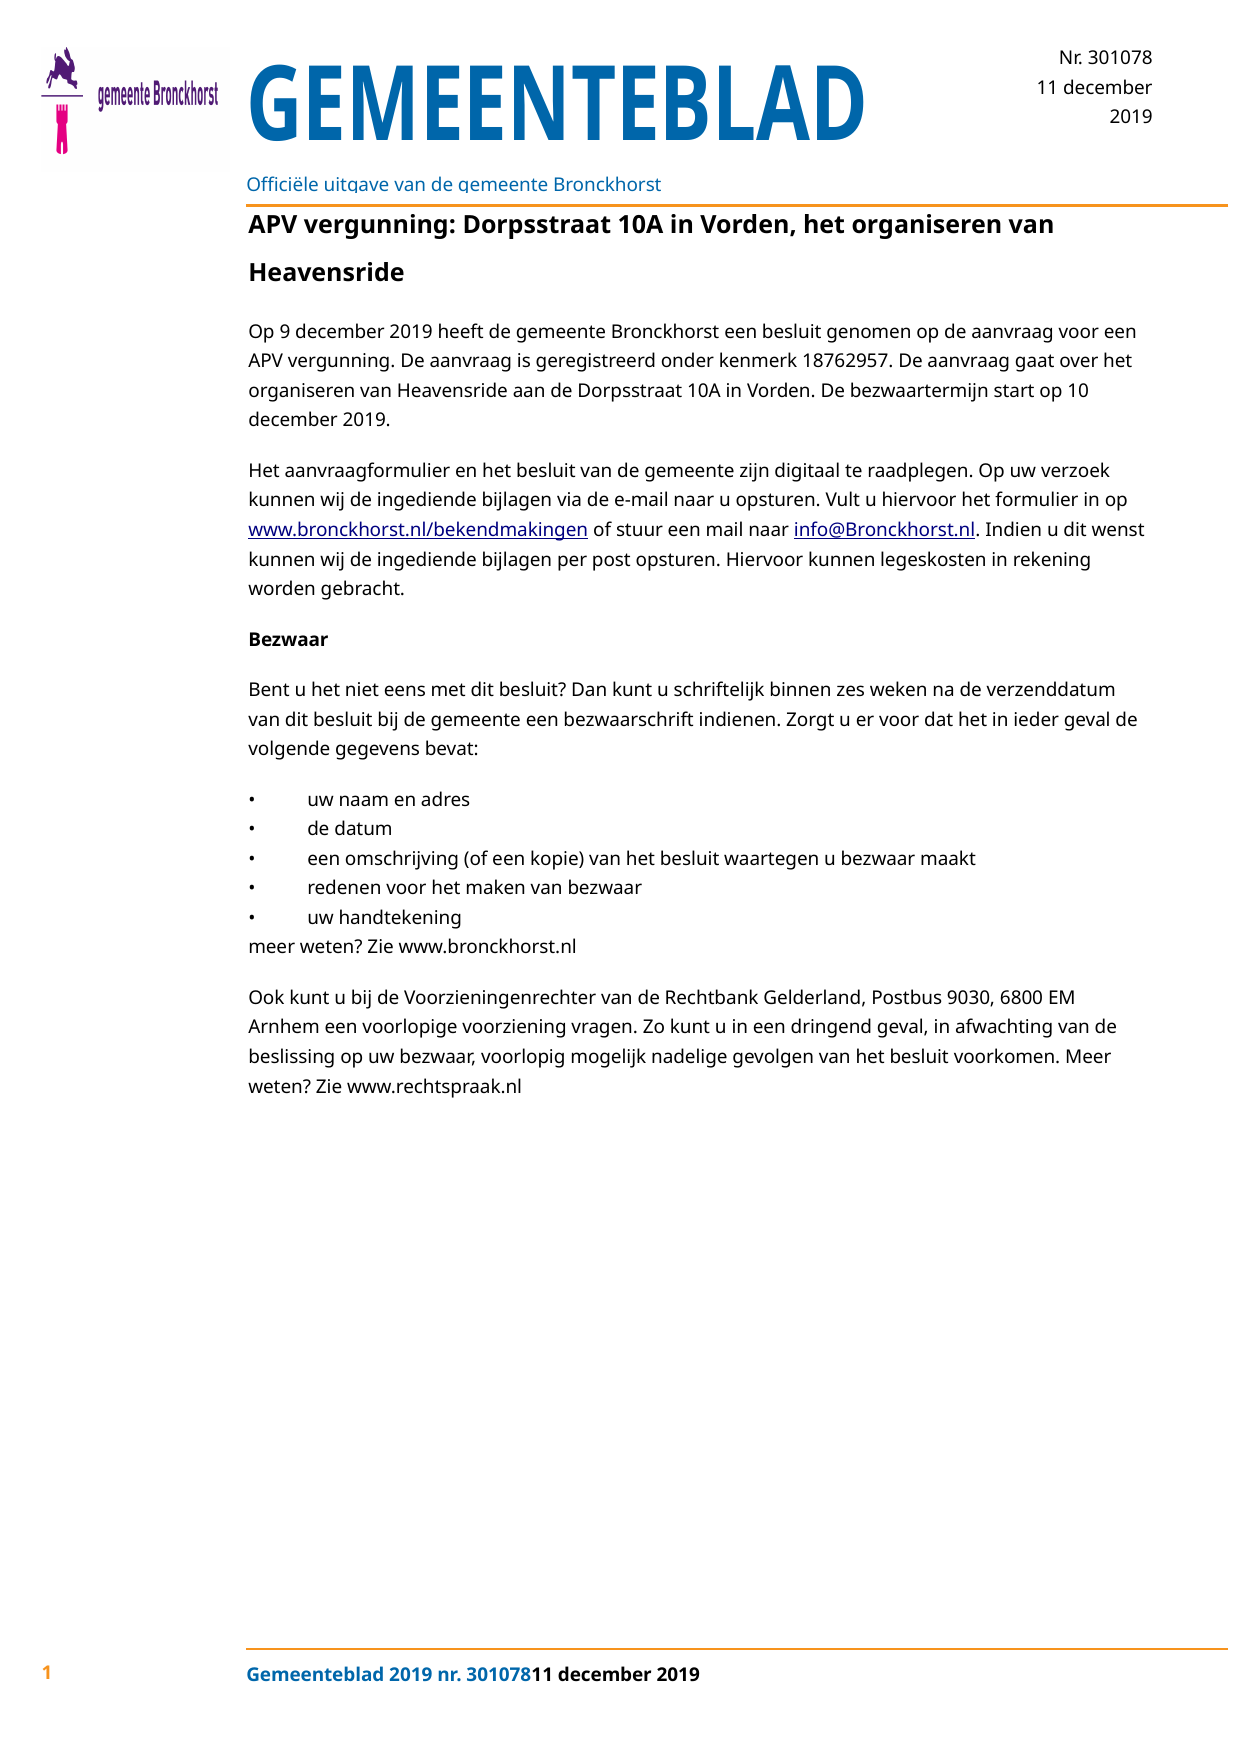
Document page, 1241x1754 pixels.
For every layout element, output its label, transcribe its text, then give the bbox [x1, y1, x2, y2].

list uw naam en adres [248, 786, 1152, 812]
list redenen voor het maken van bezwaar [248, 874, 1152, 900]
list een omschrijving (of een kopie) van het besluit waartegen u bezwaar maakt [248, 845, 1152, 871]
list uw handtekening [248, 904, 1152, 930]
text Bezwaar [248, 626, 1152, 652]
picture [41, 47, 231, 172]
text Het aanvraagformulier en het besluit van de gemeente zijn digitaal te raadplegen. Op uw verzoek kunnen wij de ingediende bijlagen via de e-mail naar u opsturen. Vult u hiervoor het formulier in op www.bronckhorst.nl/bekendmakingen of stuur een mail naar info@Bronckhorst.nl. Indien u dit wenst kunnen wij de ingediende bijlagen per post opsturen. Hiervoor kunnen legeskosten in rekening worden gebracht. [248, 457, 1152, 601]
text Bent u het niet eens met dit besluit? Dan kunt u schriftelijk binnen zes weken na de verzenddatum van dit besluit bij de gemeente een bezwaarschrift indienen. Zorgt u er voor dat het in ieder geval de volgende gegevens bevat: [248, 676, 1152, 761]
text meer weten? Zie www.bronckhorst.nl [248, 934, 1152, 959]
text Op 9 december 2019 heeft de gemeente Bronckhorst een besluit genomen op de aanvraag voor een APV vergunning. De aanvraag is geregistreerd onder kenmerk 18762957. De aanvraag gaat over het organiseren van Heavensride aan de Dorpsstraat 10A in Vorden. De bezwaartermijn start op 10 december 2019. [248, 318, 1152, 432]
text APV vergunning: Dorpsstraat 10A in Vorden, het organiseren van Heavensride [248, 207, 1152, 288]
text Ook kunt u bij de Voorzieningenrechter van de Rechtbank Gelderland, Postbus 9030, 6800 EM Arnhem een voorlopige voorziening vragen. Zo kunt u in een dringend geval, in afwachting van de beslissing op uw bezwaar, voorlopig mogelijk nadelige gevolgen van het besluit voorkomen. Meer weten? Zie www.rechtspraak.nl [248, 984, 1152, 1099]
list de datum [248, 815, 1152, 841]
